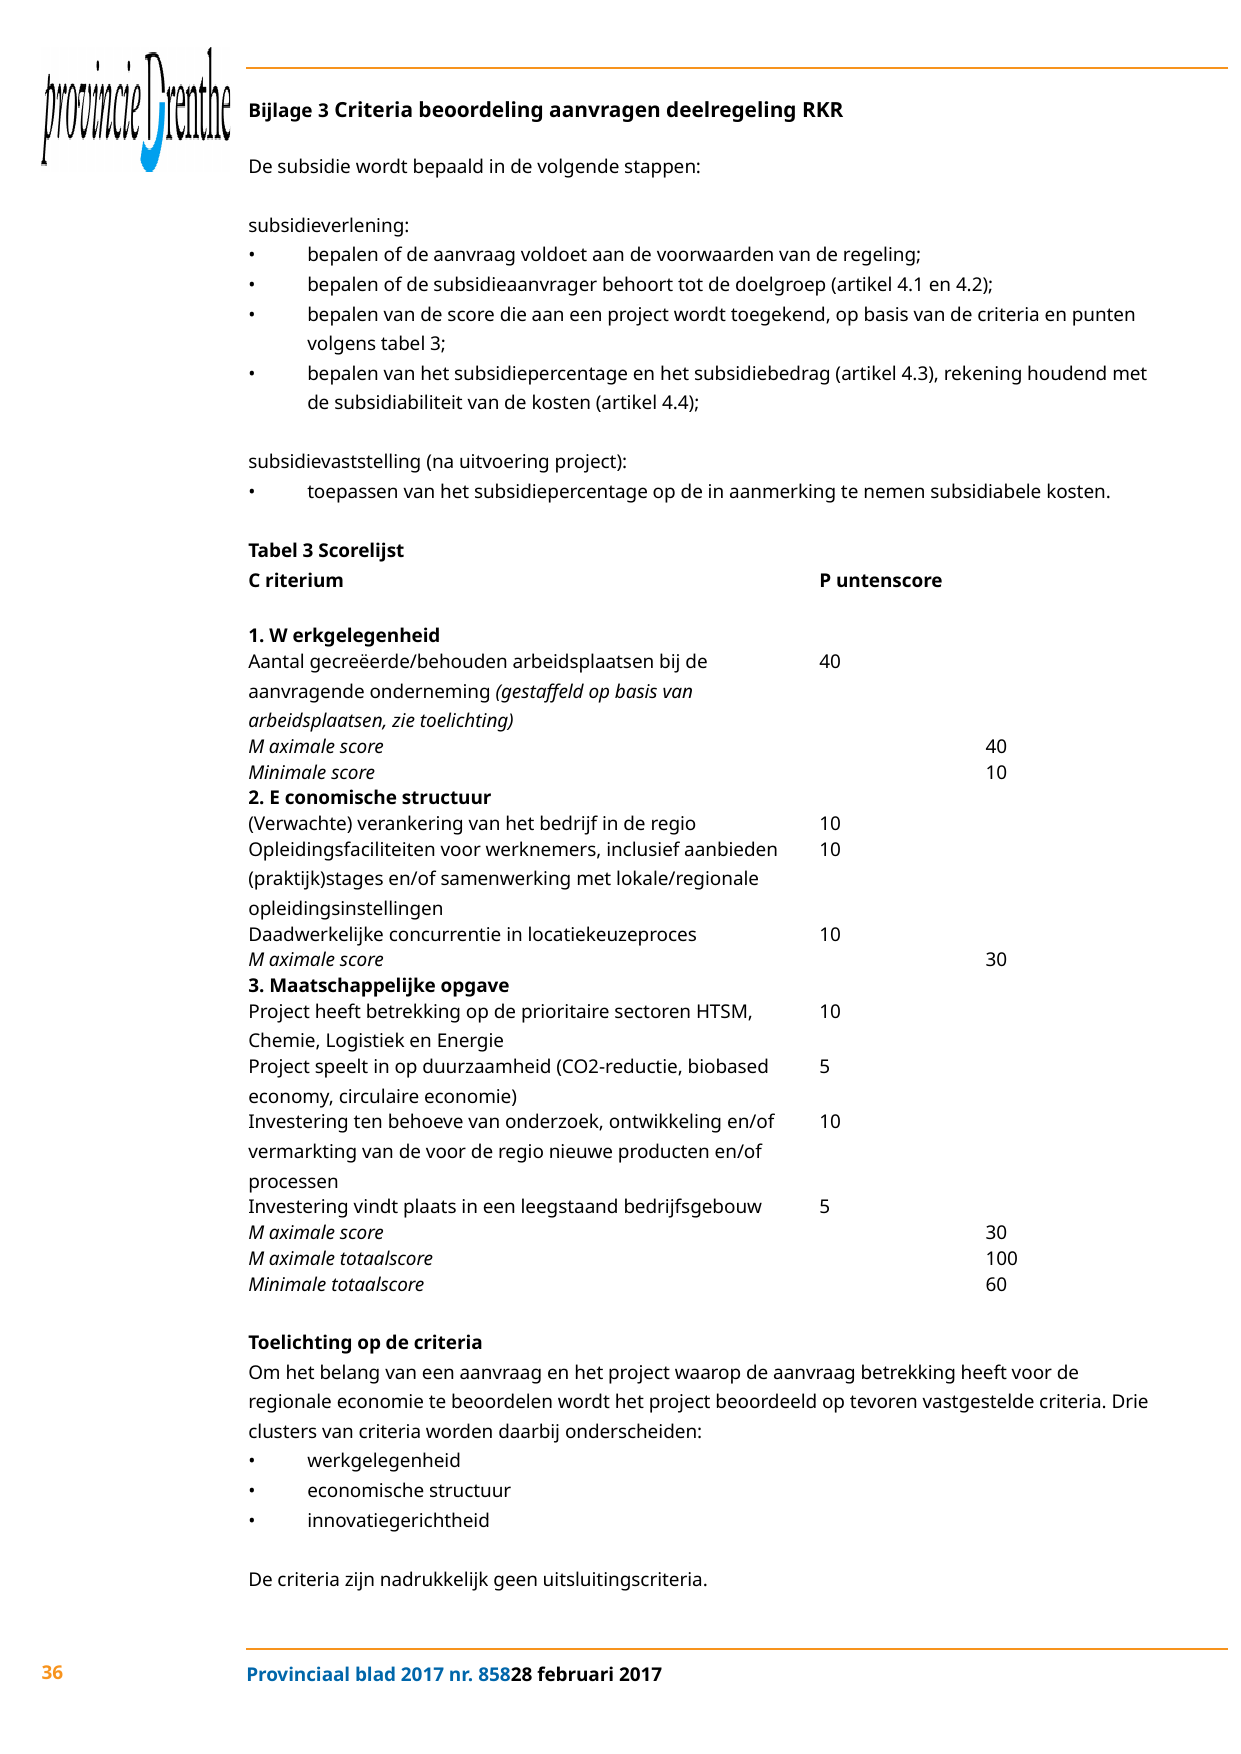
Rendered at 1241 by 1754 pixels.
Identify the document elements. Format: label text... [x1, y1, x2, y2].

list bepalen van de score die aan een project wordt toegekend, op basis van de criteria en punten volgens tabel 3; [248, 301, 1152, 356]
table_cell [819, 623, 1152, 648]
table_cell 10 [819, 810, 985, 836]
table_cell [985, 1194, 1152, 1219]
text subsidieverlening: [248, 212, 1152, 238]
table_cell 40 [985, 733, 1152, 759]
table_cell 10 [819, 1109, 985, 1194]
table_cell 1. W erkgelegenheid [248, 623, 819, 648]
text De criteria zijn nadrukkelijk geen uitsluitingscriteria. [248, 1566, 1152, 1592]
table_cell Project heeft betrekking op de prioritaire sectoren HTSM, Chemie, Logistiek en Energie [248, 998, 819, 1053]
table_cell [985, 836, 1152, 921]
table_cell [985, 973, 1152, 998]
table_cell 3. Maatschappelijke opgave [248, 973, 819, 998]
table_cell 2. E conomische structuur [248, 785, 819, 810]
table_cell 30 [985, 947, 1152, 972]
text Bijlage 3 Criteria beoordeling aanvragen deelregeling RKR [248, 95, 1152, 123]
table_cell 10 [819, 836, 985, 921]
table_cell Minimale score [248, 759, 819, 784]
text Toelichting op de criteria [248, 1329, 1152, 1355]
table_cell Opleidingsfaciliteiten voor werknemers, inclusief aanbieden (praktijk)stages en/of samenwerking met lokale/regionale opleidingsinstellingen [248, 836, 819, 921]
table_cell M aximale score [248, 733, 819, 759]
table_cell [819, 1219, 985, 1245]
table_cell (Verwachte) verankering van het bedrijf in de regio [248, 810, 819, 836]
table_cell [985, 1109, 1152, 1194]
picture [41, 47, 231, 172]
table_cell M aximale totaalscore [248, 1245, 819, 1271]
table_cell [819, 759, 985, 784]
table_cell [819, 785, 985, 810]
table_cell Project speelt in op duurzaamheid (CO2-reductie, biobased economy, circulaire economie) [248, 1054, 819, 1109]
list innovatiegerichtheid [248, 1507, 1152, 1533]
table_cell 10 [819, 921, 985, 947]
table_cell [985, 998, 1152, 1053]
text De subsidie wordt bepaald in de volgende stappen: [248, 153, 1152, 179]
table_cell M aximale score [248, 1219, 819, 1245]
table_cell [985, 785, 1152, 810]
table_cell 10 [819, 998, 985, 1053]
list toepassen van het subsidiepercentage op de in aanmerking te nemen subsidiabele kosten. [248, 478, 1152, 504]
table_cell 60 [985, 1271, 1152, 1297]
list bepalen van het subsidiepercentage en het subsidiebedrag (artikel 4.3), rekening houdend met de subsidiabiliteit van de kosten (artikel 4.4); [248, 360, 1152, 415]
table_cell 5 [819, 1054, 985, 1109]
table_cell [819, 733, 985, 759]
table_cell [985, 921, 1152, 947]
table_cell 30 [985, 1219, 1152, 1245]
table_cell Investering vindt plaats in een leegstaand bedrijfsgebouw [248, 1194, 819, 1219]
table_cell [985, 810, 1152, 836]
table_cell 10 [985, 759, 1152, 784]
text Tabel 3 Scorelijst [248, 537, 1152, 563]
table_cell Aantal gecreëerde/behouden arbeidsplaatsen bij de aanvragende onderneming (gestaffeld op basis van arbeidsplaatsen, zie toelichting) [248, 648, 819, 733]
list bepalen of de aanvraag voldoet aan de voorwaarden van de regeling; [248, 242, 1152, 267]
table_cell Daadwerkelijke concurrentie in locatiekeuzeproces [248, 921, 819, 947]
table_cell 5 [819, 1194, 985, 1219]
table_cell 40 [819, 648, 985, 733]
text Om het belang van een aanvraag en het project waarop de aanvraag betrekking heeft voor de regionale economie te beoordelen wordt het project beoordeeld op tevoren vastgestelde criteria. Drie clusters van criteria worden daarbij onderscheiden: [248, 1359, 1152, 1444]
table_cell Minimale totaalscore [248, 1271, 819, 1297]
table_cell M aximale score [248, 947, 819, 972]
table_cell Investering ten behoeve van onderzoek, ontwikkeling en/of vermarkting van de voor de regio nieuwe producten en/of processen [248, 1109, 819, 1194]
table_header C riterium [248, 567, 819, 622]
table_cell 100 [985, 1245, 1152, 1271]
text subsidievaststelling (na uitvoering project): [248, 449, 1152, 474]
table_cell [819, 973, 985, 998]
list bepalen of de subsidieaanvrager behoort tot de doelgroep (artikel 4.1 en 4.2); [248, 271, 1152, 297]
list werkgelegenheid [248, 1448, 1152, 1473]
table_cell [985, 648, 1152, 733]
table_cell [819, 947, 985, 972]
table_cell [985, 1054, 1152, 1109]
table_cell [819, 1245, 985, 1271]
table_header P untenscore [819, 567, 1152, 622]
table_cell [819, 1271, 985, 1297]
list economische structuur [248, 1477, 1152, 1503]
